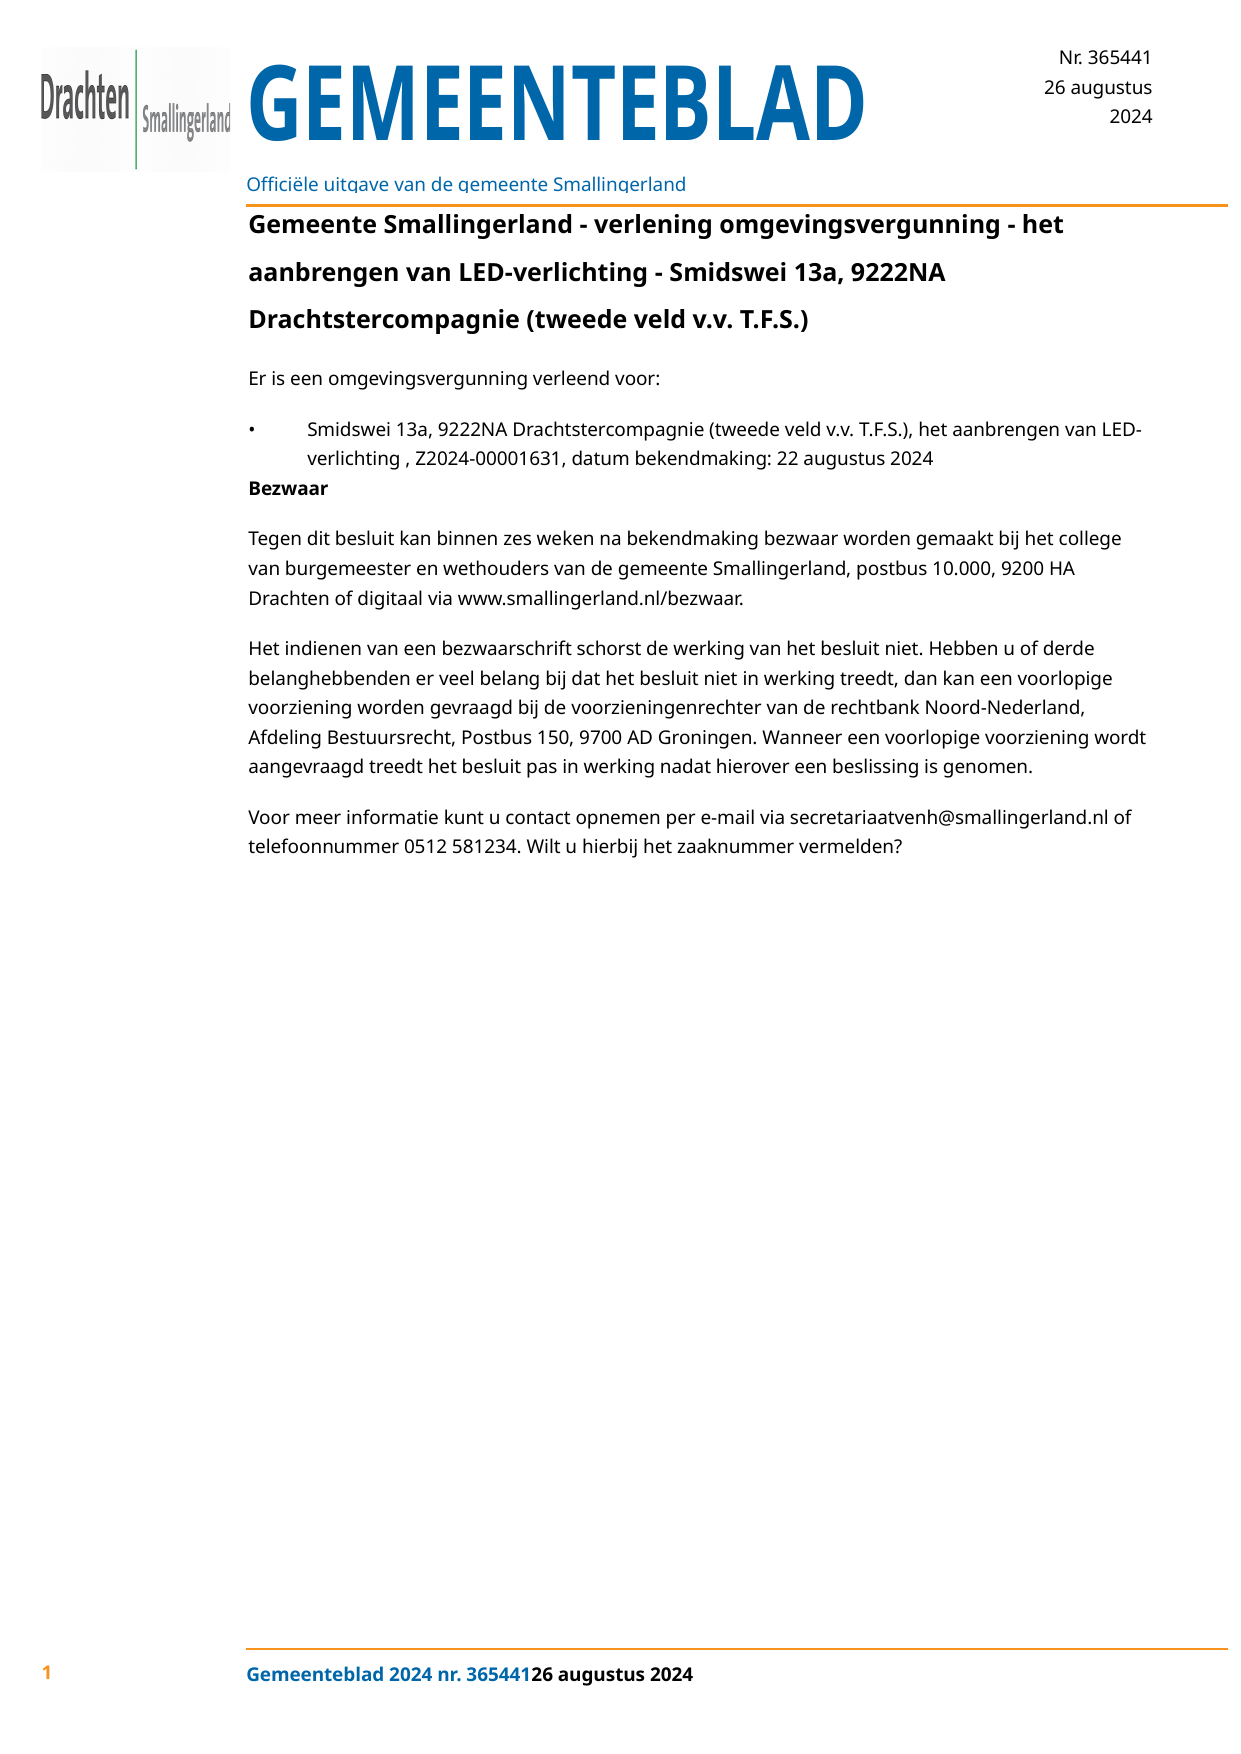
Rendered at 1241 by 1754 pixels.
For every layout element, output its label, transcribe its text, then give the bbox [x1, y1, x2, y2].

text Tegen dit besluit kan binnen zes weken na bekendmaking bezwaar worden gemaakt bij het college van burgemeester en wethouders van de gemeente Smallingerland, postbus 10.000, 9200 HA Drachten of digitaal via www.smallingerland.nl/bezwaar. [248, 526, 1152, 610]
text Het indienen van een bezwaarschrift schorst de werking van het besluit niet. Hebben u of derde belanghebbenden er veel belang bij dat het besluit niet in werking treedt, dan kan een voorlopige voorziening worden gevraagd bij de voorzieningenrechter van de rechtbank Noord-Nederland, Afdeling Bestuursrecht, Postbus 150, 9700 AD Groningen. Wanneer een voorlopige voorziening wordt aangevraagd treedt het besluit pas in werking nadat hierover een beslissing is genomen. [248, 635, 1152, 779]
text Voor meer informatie kunt u contact opnemen per e-mail via secretariaatvenh@smallingerland.nl of telefoonnummer 0512 581234. Wilt u hierbij het zaaknummer vermelden? [248, 804, 1152, 859]
picture [41, 47, 231, 172]
text Bezwaar [248, 475, 1152, 501]
text Gemeente Smallingerland - verlening omgevingsvergunning - het aanbrengen van LED-verlichting - Smidswei 13a, 9222NA Drachtstercompagnie (tweede veld v.v. T.F.S.) [248, 207, 1152, 336]
text Er is een omgevingsvergunning verleend voor: [248, 366, 1152, 391]
list Smidswei 13a, 9222NA Drachtstercompagnie (tweede veld v.v. T.F.S.), het aanbrengen van LED-verlichting , Z2024-00001631, datum bekendmaking: 22 augustus 2024 [248, 416, 1152, 471]
